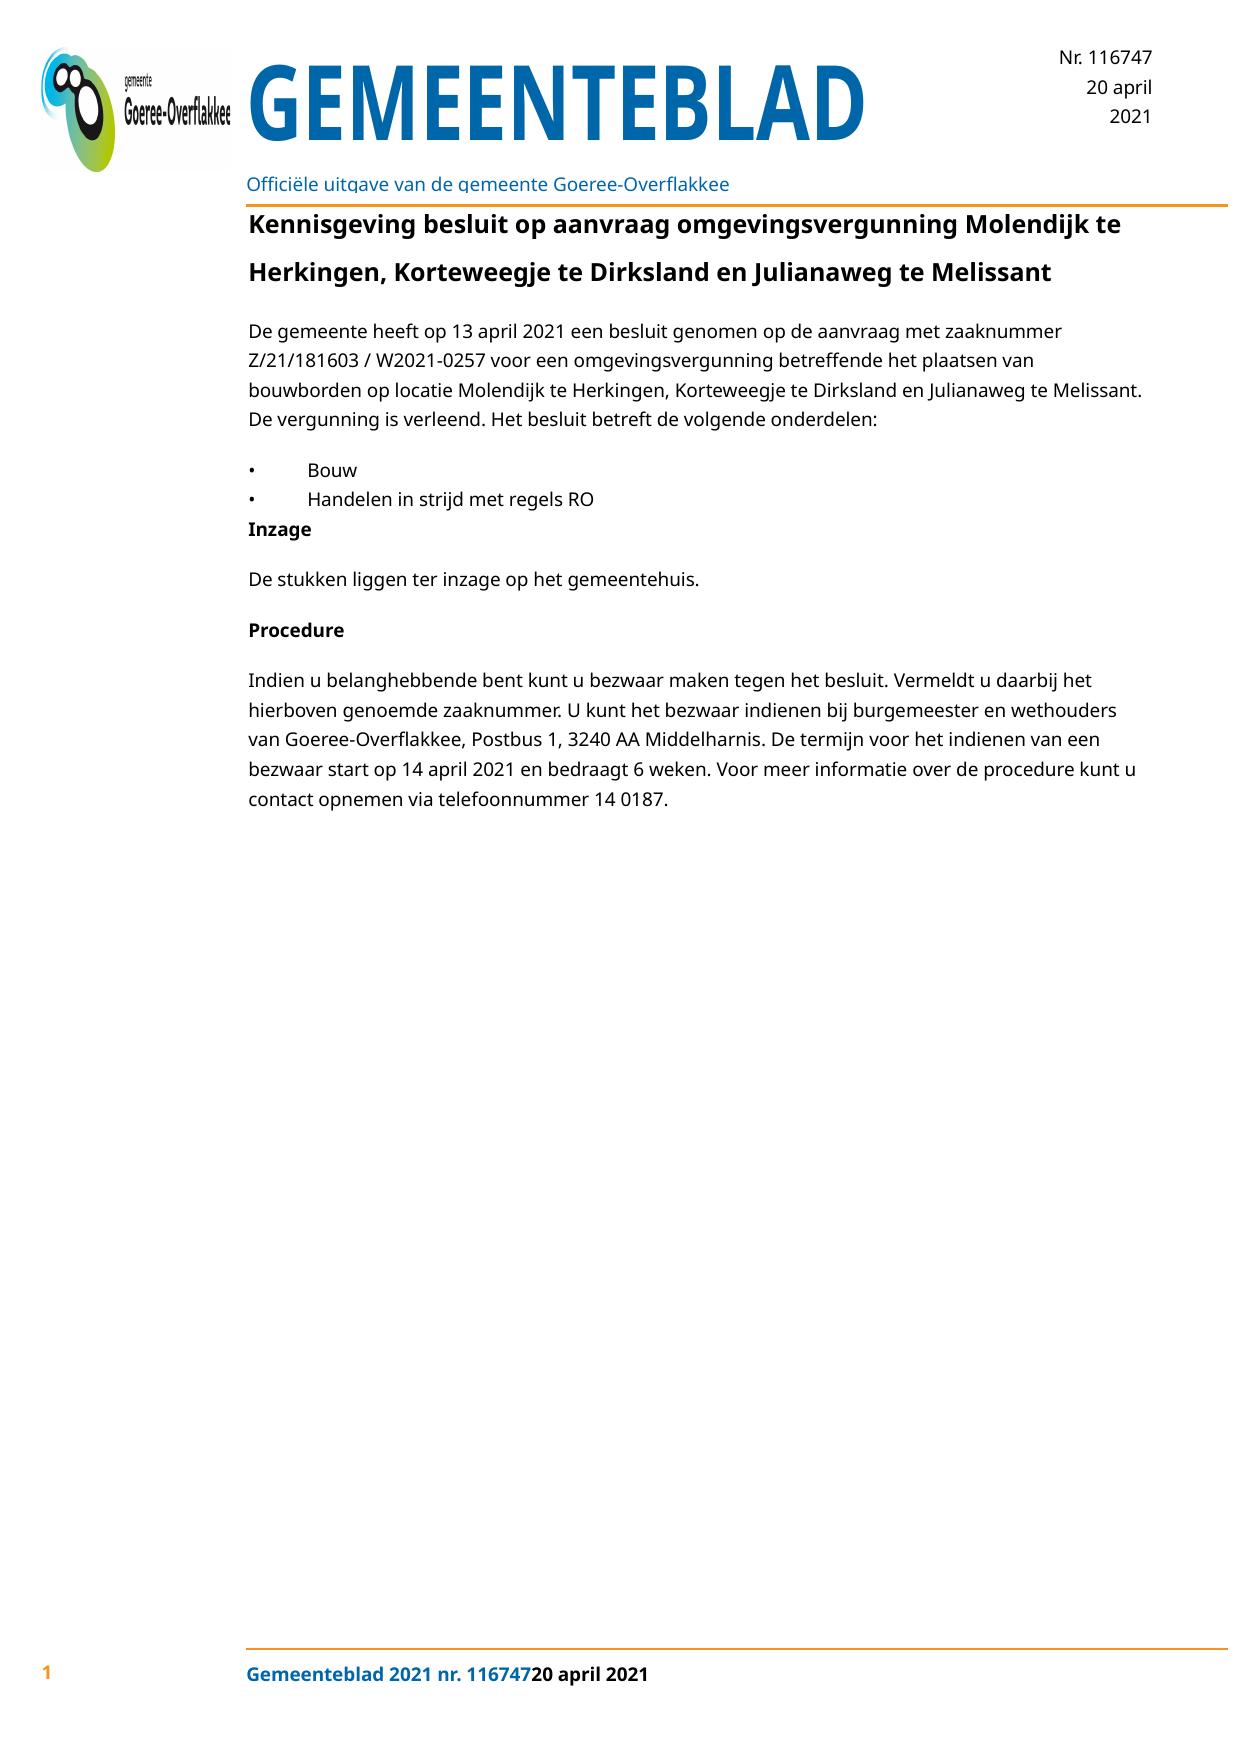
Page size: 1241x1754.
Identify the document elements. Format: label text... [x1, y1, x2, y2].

text Kennisgeving besluit op aanvraag omgevingsvergunning Molendijk te Herkingen, Korteweegje te Dirksland en Julianaweg te Melissant [248, 207, 1152, 288]
list Handelen in strijd met regels RO [248, 487, 1152, 512]
text De stukken liggen ter inzage op het gemeentehuis. [248, 567, 1152, 592]
text Inzage [248, 516, 1152, 542]
text Procedure [248, 617, 1152, 643]
text Indien u belanghebbende bent kunt u bezwaar maken tegen het besluit. Vermeldt u daarbij het hierboven genoemde zaaknummer. U kunt het bezwaar indienen bij burgemeester en wethouders van Goeree-Overflakkee, Postbus 1, 3240 AA Middelharnis. De termijn voor het indienen van een bezwaar start op 14 april 2021 en bedraagt 6 weken. Voor meer informatie over de procedure kunt u contact opnemen via telefoonnummer 14 0187. [248, 667, 1152, 812]
picture [41, 47, 231, 172]
text De gemeente heeft op 13 april 2021 een besluit genomen op de aanvraag met zaaknummer Z/21/181603 / W2021-0257 voor een omgevingsvergunning betreffende het plaatsen van bouwborden op locatie Molendijk te Herkingen, Korteweegje te Dirksland en Julianaweg te Melissant. De vergunning is verleend. Het besluit betreft de volgende onderdelen: [248, 318, 1152, 432]
list Bouw [248, 457, 1152, 483]
